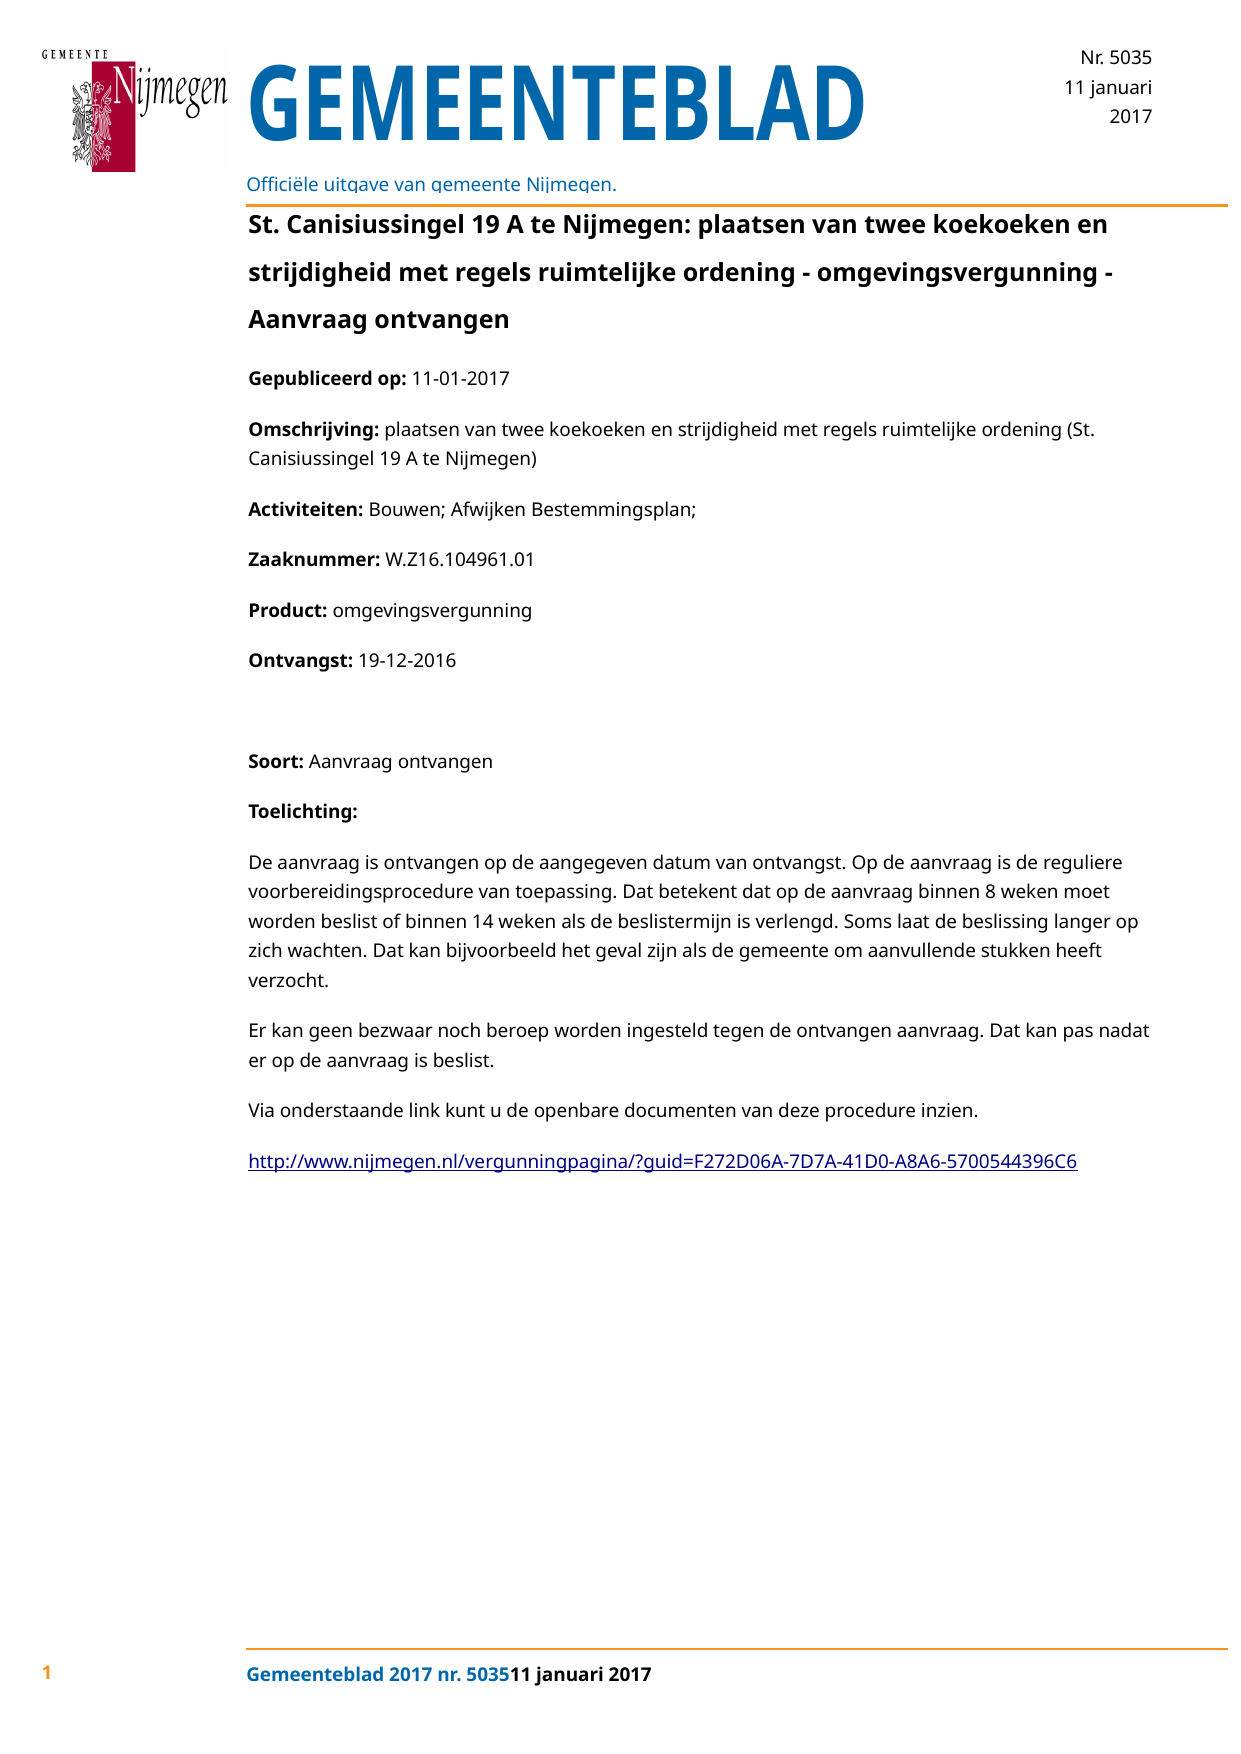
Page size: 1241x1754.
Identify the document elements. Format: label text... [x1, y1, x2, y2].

text http://www.nijmegen.nl/vergunningpagina/?guid=F272D06A-7D7A-41D0-A8A6-5700544396C6 [248, 1148, 1152, 1174]
text Activiteiten: Bouwen; Afwijken Bestemmingsplan; [248, 496, 1152, 522]
text Ontvangst: 19-12-2016 [248, 647, 1152, 673]
text St. Canisiussingel 19 A te Nijmegen: plaatsen van twee koekoeken en strijdigheid met regels ruimtelijke ordening - omgevingsvergunning - Aanvraag ontvangen [248, 207, 1152, 336]
text De aanvraag is ontvangen op de aangegeven datum van ontvangst. Op de aanvraag is de reguliere voorbereidingsprocedure van toepassing. Dat betekent dat op de aanvraag binnen 8 weken moet worden beslist of binnen 14 weken als de beslistermijn is verlengd. Soms laat de beslissing langer op zich wachten. Dat kan bijvoorbeeld het geval zijn als de gemeente om aanvullende stukken heeft verzocht. [248, 849, 1152, 993]
picture [41, 47, 231, 172]
text Zaaknummer: W.Z16.104961.01 [248, 546, 1152, 572]
text Product: omgevingsvergunning [248, 597, 1152, 622]
text Omschrijving: plaatsen van twee koekoeken en strijdigheid met regels ruimtelijke ordening (St. Canisiussingel 19 A te Nijmegen) [248, 416, 1152, 471]
text Gepubliceerd op: 11-01-2017 [248, 366, 1152, 391]
text Via onderstaande link kunt u de openbare documenten van deze procedure inzien. [248, 1098, 1152, 1123]
text Er kan geen bezwaar noch beroep worden ingesteld tegen de ontvangen aanvraag. Dat kan pas nadat er op de aanvraag is beslist. [248, 1018, 1152, 1073]
text Toelichting: [248, 798, 1152, 824]
text Soort: Aanvraag ontvangen [248, 748, 1152, 774]
